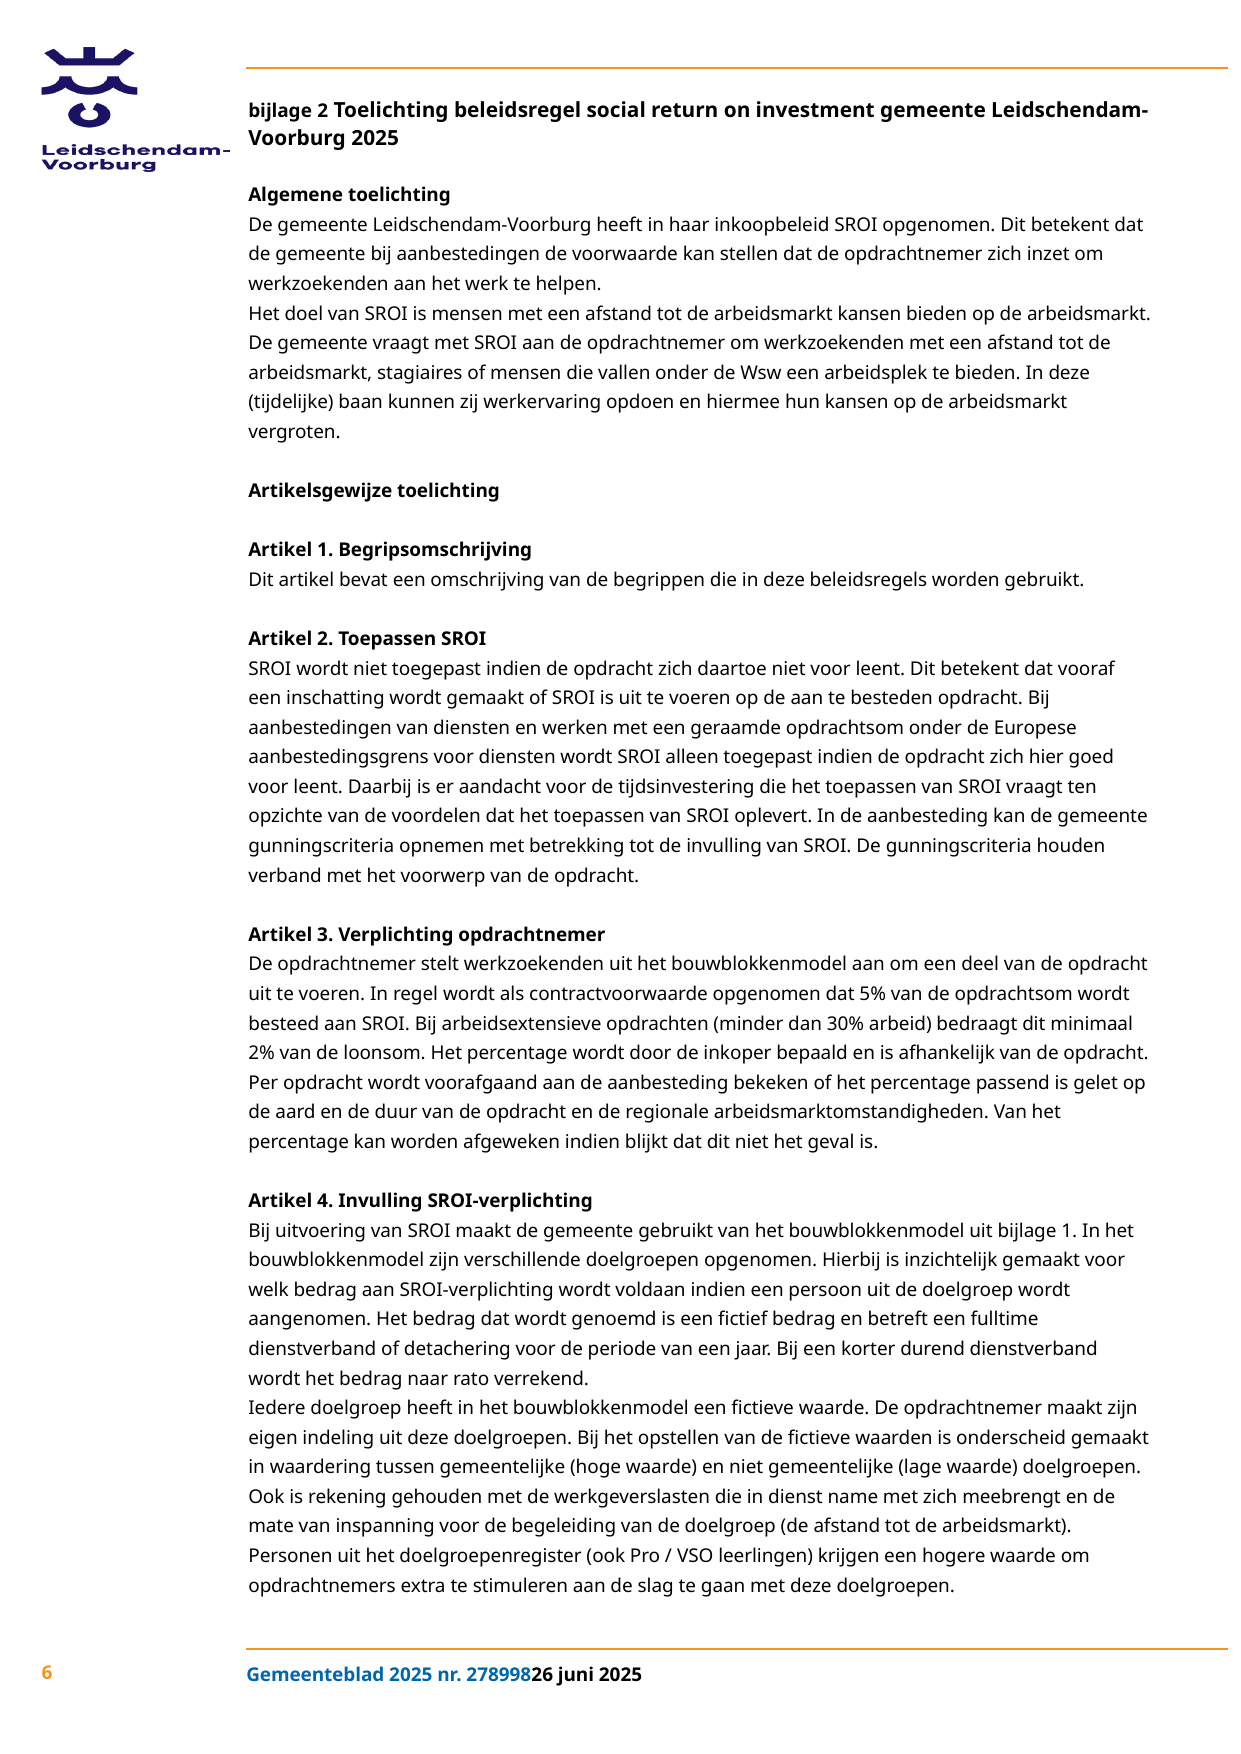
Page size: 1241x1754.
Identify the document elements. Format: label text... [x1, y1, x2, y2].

text Iedere doelgroep heeft in het bouwblokkenmodel een fictieve waarde. De opdrachtnemer maakt zijn eigen indeling uit deze doelgroepen. Bij het opstellen van de fictieve waarden is onderscheid gemaakt in waardering tussen gemeentelijke (hoge waarde) en niet gemeentelijke (lage waarde) doelgroepen. Ook is rekening gehouden met de werkgeverslasten die in dienst name met zich meebrengt en de mate van inspanning voor de begeleiding van de doelgroep (de afstand tot de arbeidsmarkt). Personen uit het doelgroepenregister (ook Pro / VSO leerlingen) krijgen een hogere waarde om opdrachtnemers extra te stimuleren aan de slag te gaan met deze doelgroepen. [248, 1394, 1152, 1597]
text Artikel 4. Invulling SROI-verplichting [248, 1187, 1152, 1213]
text De opdrachtnemer stelt werkzoekenden uit het bouwblokkenmodel aan om een deel van de opdracht uit te voeren. In regel wordt als contractvoorwaarde opgenomen dat 5% van de opdrachtsom wordt besteed aan SROI. Bij arbeidsextensieve opdrachten (minder dan 30% arbeid) bedraagt dit minimaal 2% van de loonsom. Het percentage wordt door de inkoper bepaald en is afhankelijk van de opdracht. Per opdracht wordt voorafgaand aan de aanbesteding bekeken of het percentage passend is gelet op de aard en de duur van de opdracht en de regionale arbeidsmarktomstandigheden. Van het percentage kan worden afgeweken indien blijkt dat dit niet het geval is. [248, 951, 1152, 1154]
text Artikelsgewijze toelichting [248, 477, 1152, 503]
text Bij uitvoering van SROI maakt de gemeente gebruikt van het bouwblokkenmodel uit bijlage 1. In het bouwblokkenmodel zijn verschillende doelgroepen opgenomen. Hierbij is inzichtelijk gemaakt voor welk bedrag aan SROI-verplichting wordt voldaan indien een persoon uit de doelgroep wordt aangenomen. Het bedrag dat wordt genoemd is een fictief bedrag en betreft een fulltime dienstverband of detachering voor de periode van een jaar. Bij een korter durend dienstverband wordt het bedrag naar rato verrekend. [248, 1217, 1152, 1390]
text Dit artikel bevat een omschrijving van de begrippen die in deze beleidsregels worden gebruikt. [248, 566, 1152, 592]
text bijlage 2 Toelichting beleidsregel social return on investment gemeente Leidschendam-Voorburg 2025 [248, 95, 1152, 152]
text Algemene toelichting [248, 181, 1152, 207]
text De gemeente Leidschendam-Voorburg heeft in haar inkoopbeleid SROI opgenomen. Dit betekent dat de gemeente bij aanbestedingen de voorwaarde kan stellen dat de opdrachtnemer zich inzet om werkzoekenden aan het werk te helpen. [248, 211, 1152, 296]
text SROI wordt niet toegepast indien de opdracht zich daartoe niet voor leent. Dit betekent dat vooraf een inschatting wordt gemaakt of SROI is uit te voeren op de aan te besteden opdracht. Bij aanbestedingen van diensten en werken met een geraamde opdrachtsom onder de Europese aanbestedingsgrens voor diensten wordt SROI alleen toegepast indien de opdracht zich hier goed voor leent. Daarbij is er aandacht voor de tijdsinvestering die het toepassen van SROI vraagt ten opzichte van de voordelen dat het toepassen van SROI oplevert. In de aanbesteding kan de gemeente gunningscriteria opnemen met betrekking tot de invulling van SROI. De gunningscriteria houden verband met het voorwerp van de opdracht. [248, 655, 1152, 887]
picture [41, 47, 231, 172]
text Artikel 1. Begripsomschrijving [248, 536, 1152, 562]
text Artikel 2. Toepassen SROI [248, 625, 1152, 651]
text Artikel 3. Verplichting opdrachtnemer [248, 921, 1152, 947]
text Het doel van SROI is mensen met een afstand tot de arbeidsmarkt kansen bieden op de arbeidsmarkt. De gemeente vraagt met SROI aan de opdrachtnemer om werkzoekenden met een afstand tot de arbeidsmarkt, stagiaires of mensen die vallen onder de Wsw een arbeidsplek te bieden. In deze (tijdelijke) baan kunnen zij werkervaring opdoen en hiermee hun kansen op de arbeidsmarkt vergroten. [248, 300, 1152, 444]
